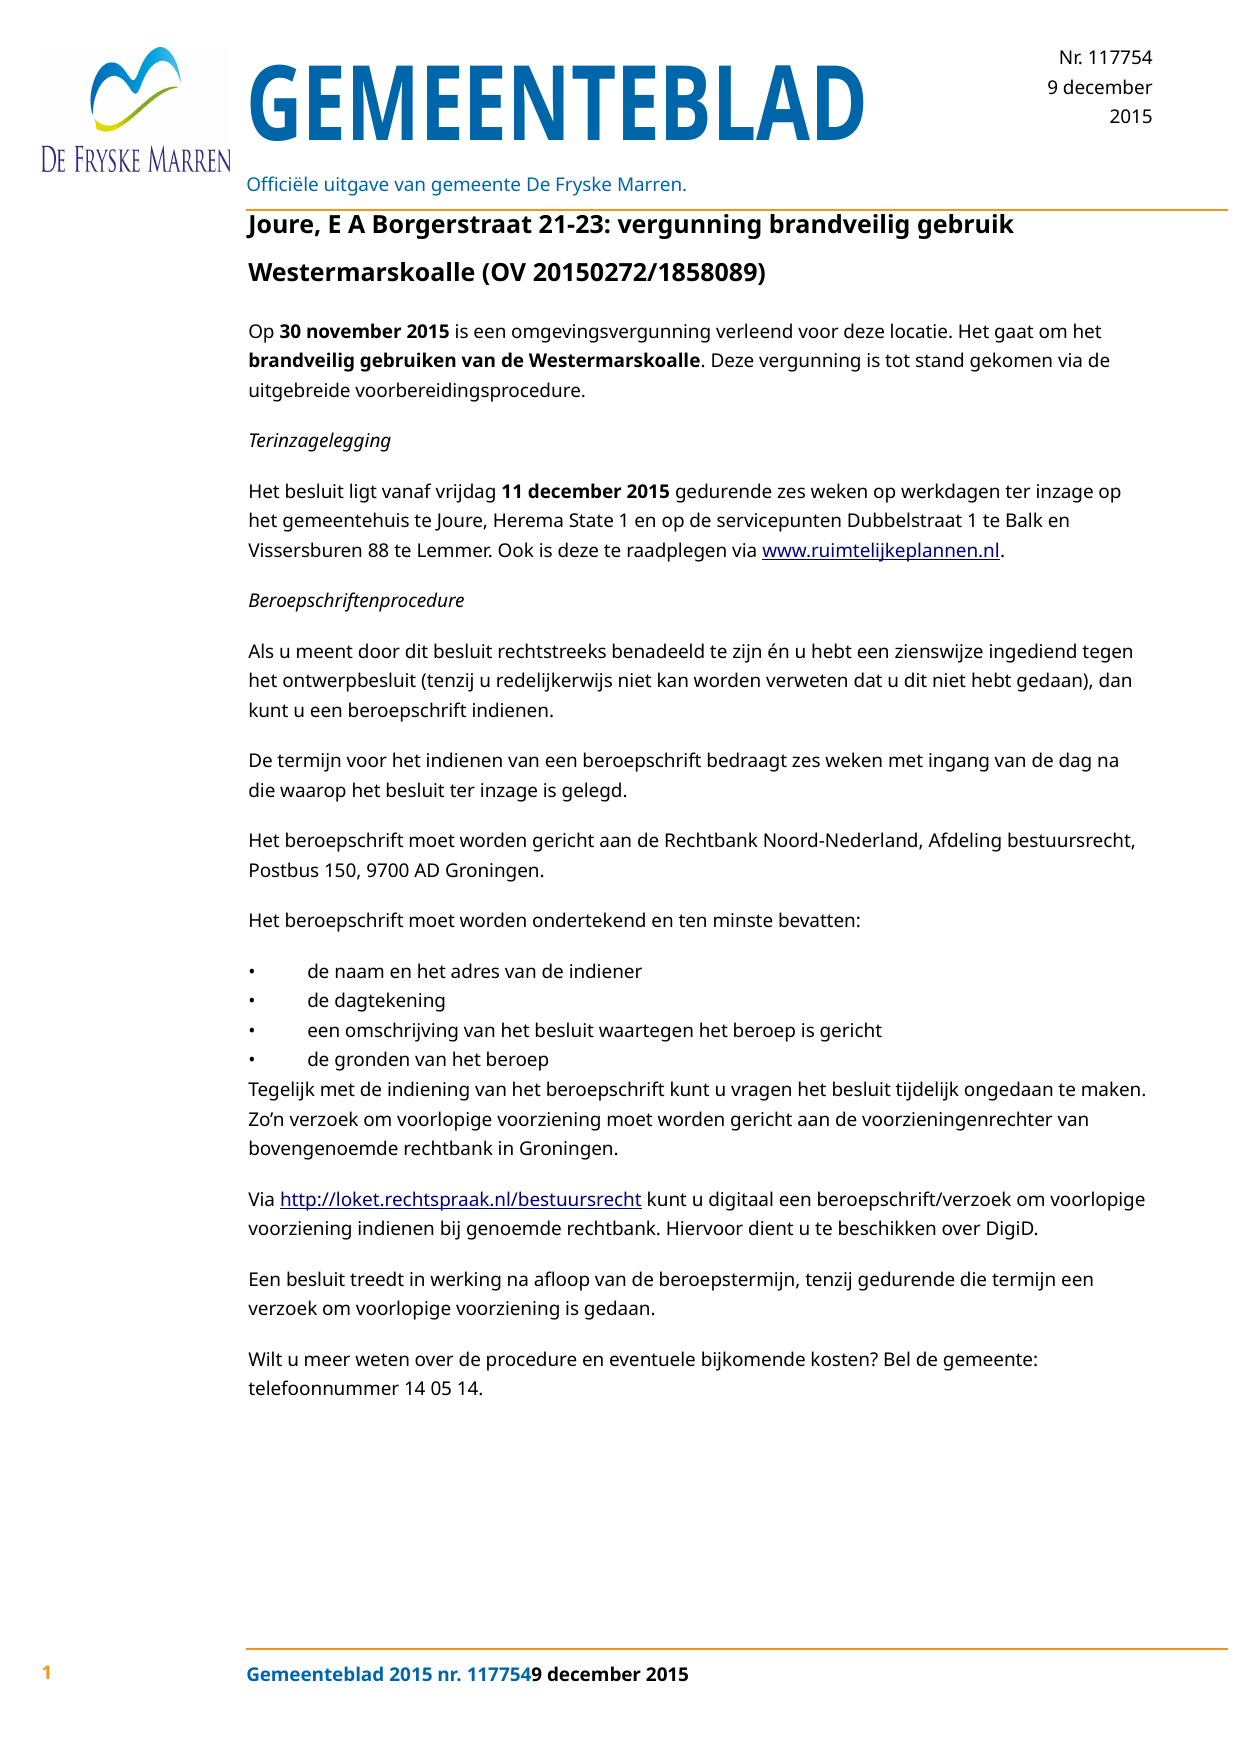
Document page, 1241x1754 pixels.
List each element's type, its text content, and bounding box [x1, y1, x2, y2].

text Het beroepschrift moet worden ondertekend en ten minste bevatten: [248, 907, 1152, 933]
list de gronden van het beroep [248, 1047, 1152, 1072]
list een omschrijving van het besluit waartegen het beroep is gericht [248, 1017, 1152, 1043]
text Wilt u meer weten over de procedure en eventuele bijkomende kosten? Bel de gemeente: telefoonnummer 14 05 14. [248, 1346, 1152, 1401]
text Het beroepschrift moet worden gericht aan de Rechtbank Noord-Nederland, Afdeling bestuursrecht, Postbus 150, 9700 AD Groningen. [248, 827, 1152, 883]
text Een besluit treedt in werking na afloop van de beroepstermijn, tenzij gedurende die termijn een verzoek om voorlopige voorziening is gedaan. [248, 1266, 1152, 1321]
list de naam en het adres van de indiener [248, 958, 1152, 984]
text Het besluit ligt vanaf vrijdag 11 december 2015 gedurende zes weken op werkdagen ter inzage op het gemeentehuis te Joure, Herema State 1 en op de servicepunten Dubbelstraat 1 te Balk en Vissersburen 88 te Lemmer. Ook is deze te raadplegen via www.ruimtelijkeplannen.nl. [248, 478, 1152, 563]
list de dagtekening [248, 987, 1152, 1013]
text Via http://loket.rechtspraak.nl/bestuursrecht kunt u digitaal een beroepschrift/verzoek om voorlopige voorziening indienen bij genoemde rechtbank. Hiervoor dient u te beschikken over DigiD. [248, 1186, 1152, 1241]
picture [41, 47, 231, 172]
text Als u meent door dit besluit rechtstreeks benadeeld te zijn én u hebt een zienswijze ingediend tegen het ontwerpbesluit (tenzij u redelijkerwijs niet kan worden verweten dat u dit niet hebt gedaan), dan kunt u een beroepschrift indienen. [248, 638, 1152, 723]
text Beroepschriftenprocedure [248, 587, 1152, 613]
text Tegelijk met de indiening van het beroepschrift kunt u vragen het besluit tijdelijk ongedaan te maken. Zo’n verzoek om voorlopige voorziening moet worden gericht aan de voorzieningenrechter van bovengenoemde rechtbank in Groningen. [248, 1076, 1152, 1161]
text Op 30 november 2015 is een omgevingsvergunning verleend voor deze locatie. Het gaat om het brandveilig gebruiken van de Westermarskoalle. Deze vergunning is tot stand gekomen via de uitgebreide voorbereidingsprocedure. [248, 318, 1152, 403]
text De termijn voor het indienen van een beroepschrift bedraagt zes weken met ingang van de dag na die waarop het besluit ter inzage is gelegd. [248, 747, 1152, 803]
text Joure, E A Borgerstraat 21-23: vergunning brandveilig gebruik Westermarskoalle (OV 20150272/1858089) [248, 211, 1152, 288]
text Terinzagelegging [248, 427, 1152, 453]
